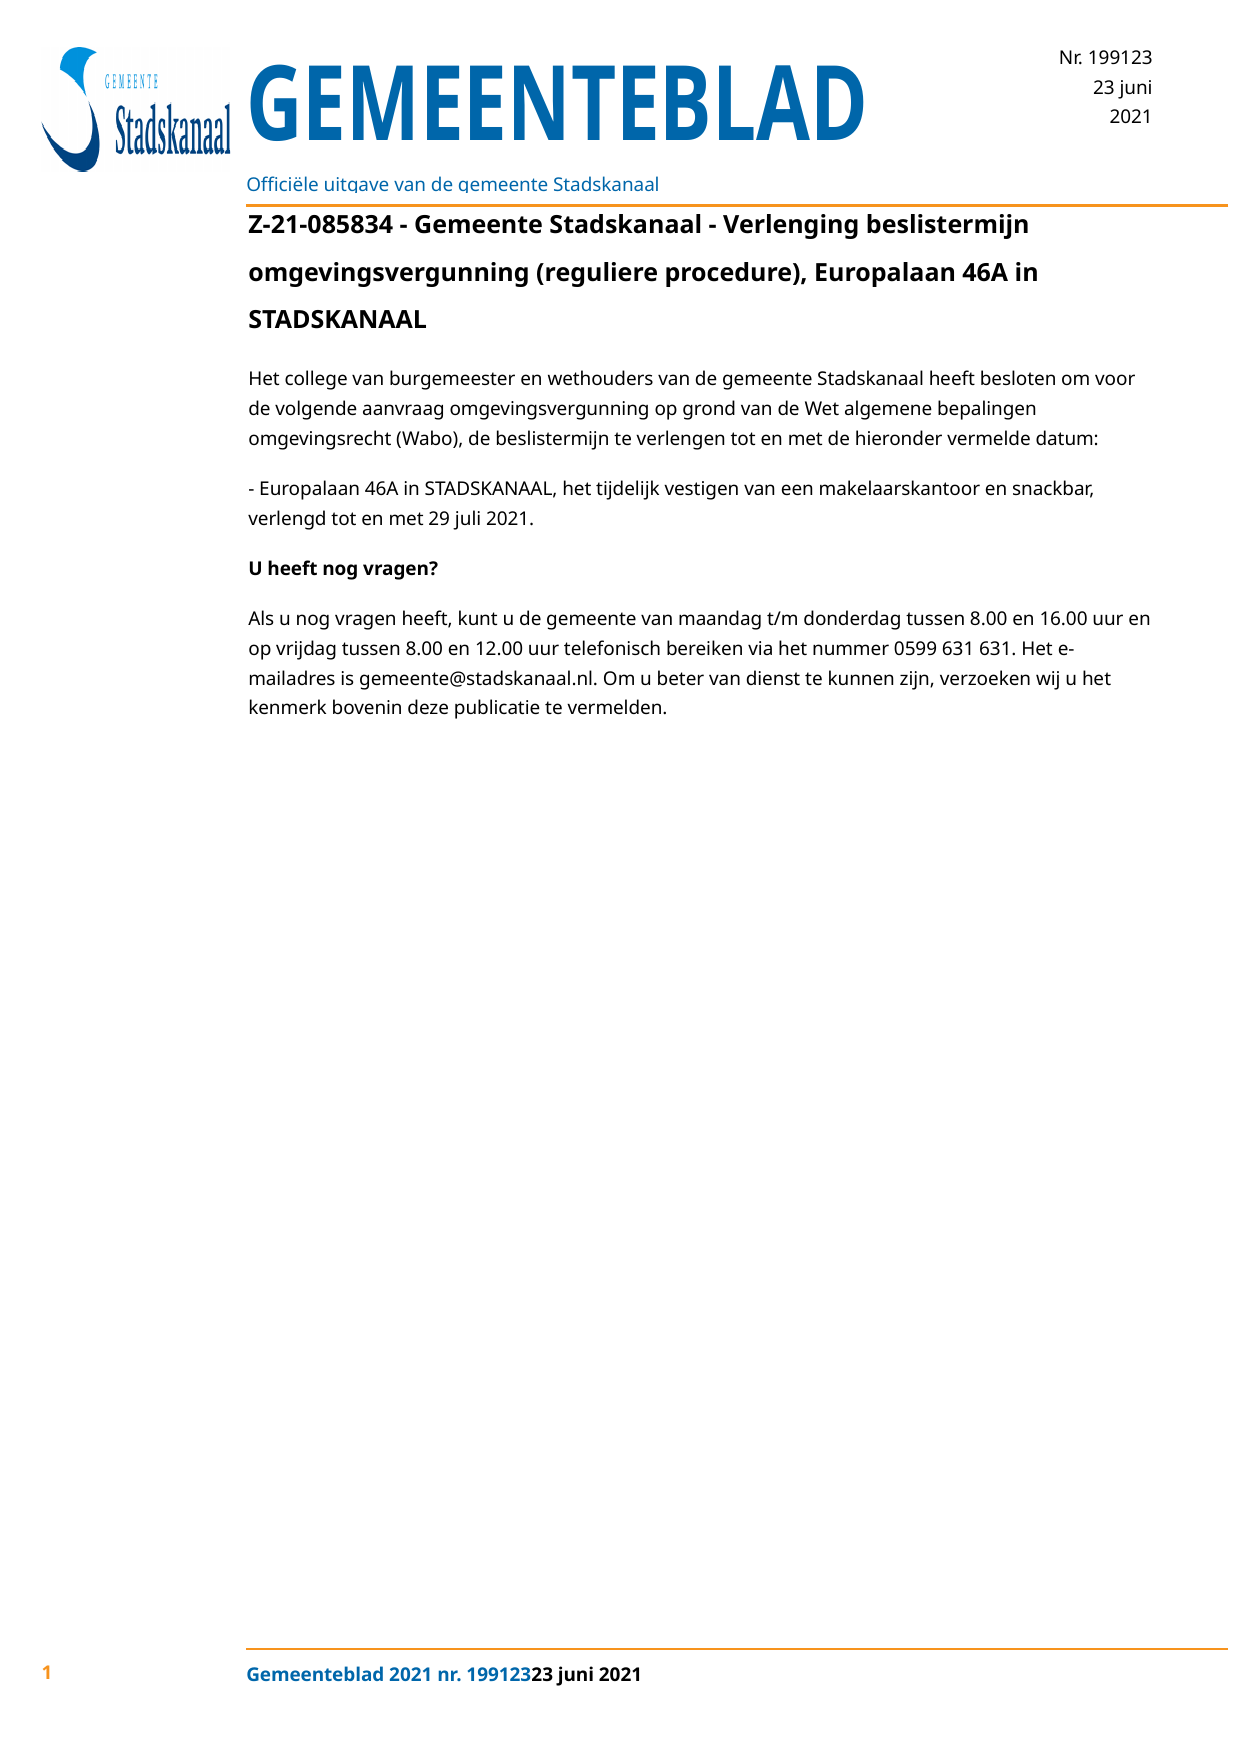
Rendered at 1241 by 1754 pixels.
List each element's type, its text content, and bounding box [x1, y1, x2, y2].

picture [41, 47, 231, 172]
text Z-21-085834 - Gemeente Stadskanaal - Verlenging beslistermijn omgevingsvergunning (reguliere procedure), Europalaan 46A in STADSKANAAL [248, 207, 1152, 336]
text - Europalaan 46A in STADSKANAAL, het tijdelijk vestigen van een makelaarskantoor en snackbar, verlengd tot en met 29 juli 2021. [248, 475, 1152, 530]
text Als u nog vragen heeft, kunt u de gemeente van maandag t/m donderdag tussen 8.00 en 16.00 uur en op vrijdag tussen 8.00 en 12.00 uur telefonisch bereiken via het nummer 0599 631 631. Het e-mailadres is gemeente@stadskanaal.nl. Om u beter van dienst te kunnen zijn, verzoeken wij u het kenmerk bovenin deze publicatie te vermelden. [248, 606, 1152, 720]
text U heeft nog vragen? [248, 555, 1152, 581]
text Het college van burgemeester en wethouders van de gemeente Stadskanaal heeft besloten om voor de volgende aanvraag omgevingsvergunning op grond van de Wet algemene bepalingen omgevingsrecht (Wabo), de beslistermijn te verlengen tot en met de hieronder vermelde datum: [248, 366, 1152, 450]
